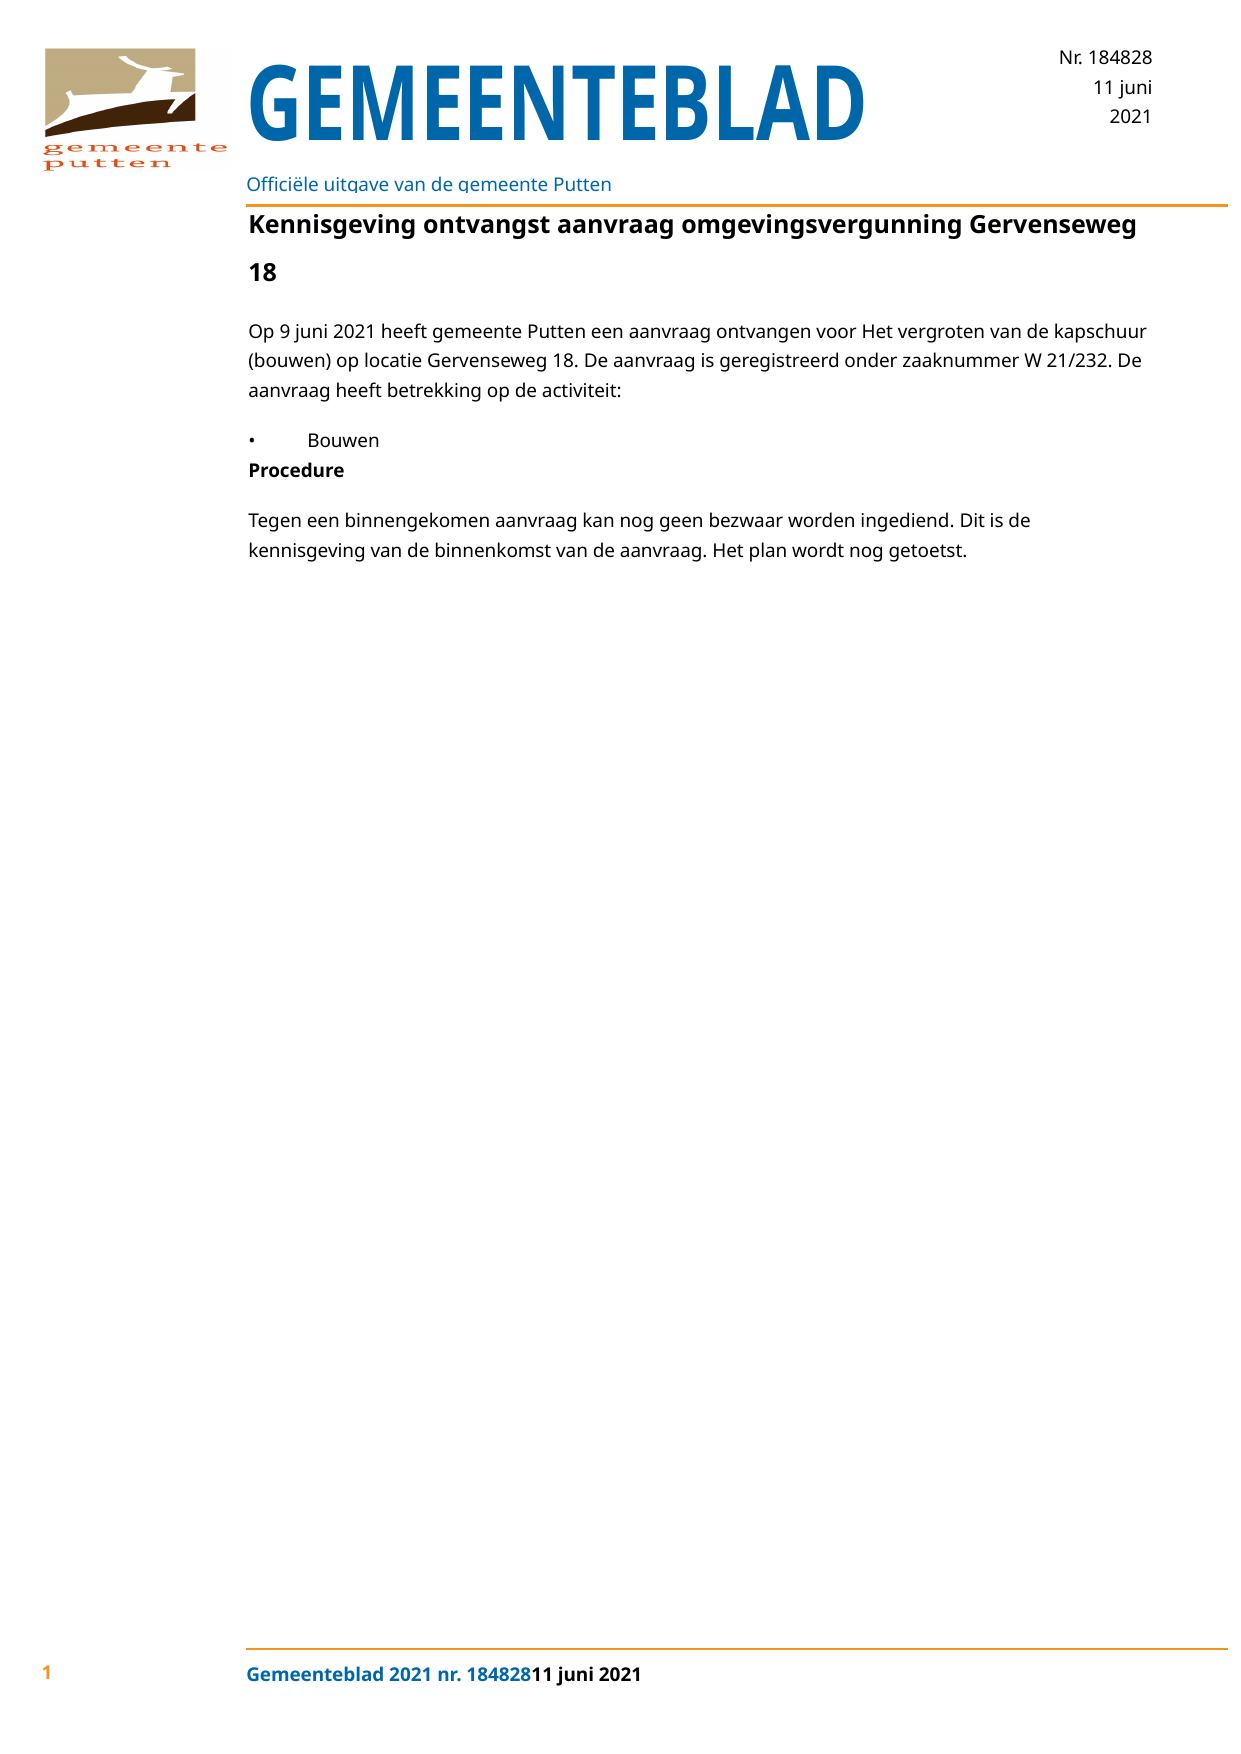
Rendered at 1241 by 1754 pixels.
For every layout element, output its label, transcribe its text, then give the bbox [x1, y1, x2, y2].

text Procedure [248, 457, 1152, 483]
text Tegen een binnengekomen aanvraag kan nog geen bezwaar worden ingediend. Dit is de kennisgeving van de binnenkomst van de aanvraag. Het plan wordt nog getoetst. [248, 507, 1152, 563]
text Op 9 juni 2021 heeft gemeente Putten een aanvraag ontvangen voor Het vergroten van de kapschuur (bouwen) op locatie Gervenseweg 18. De aanvraag is geregistreerd onder zaaknummer W 21/232. De aanvraag heeft betrekking op de activiteit: [248, 318, 1152, 403]
list Bouwen [248, 427, 1152, 453]
text Kennisgeving ontvangst aanvraag omgevingsvergunning Gervenseweg 18 [248, 207, 1152, 288]
picture [41, 47, 231, 172]
